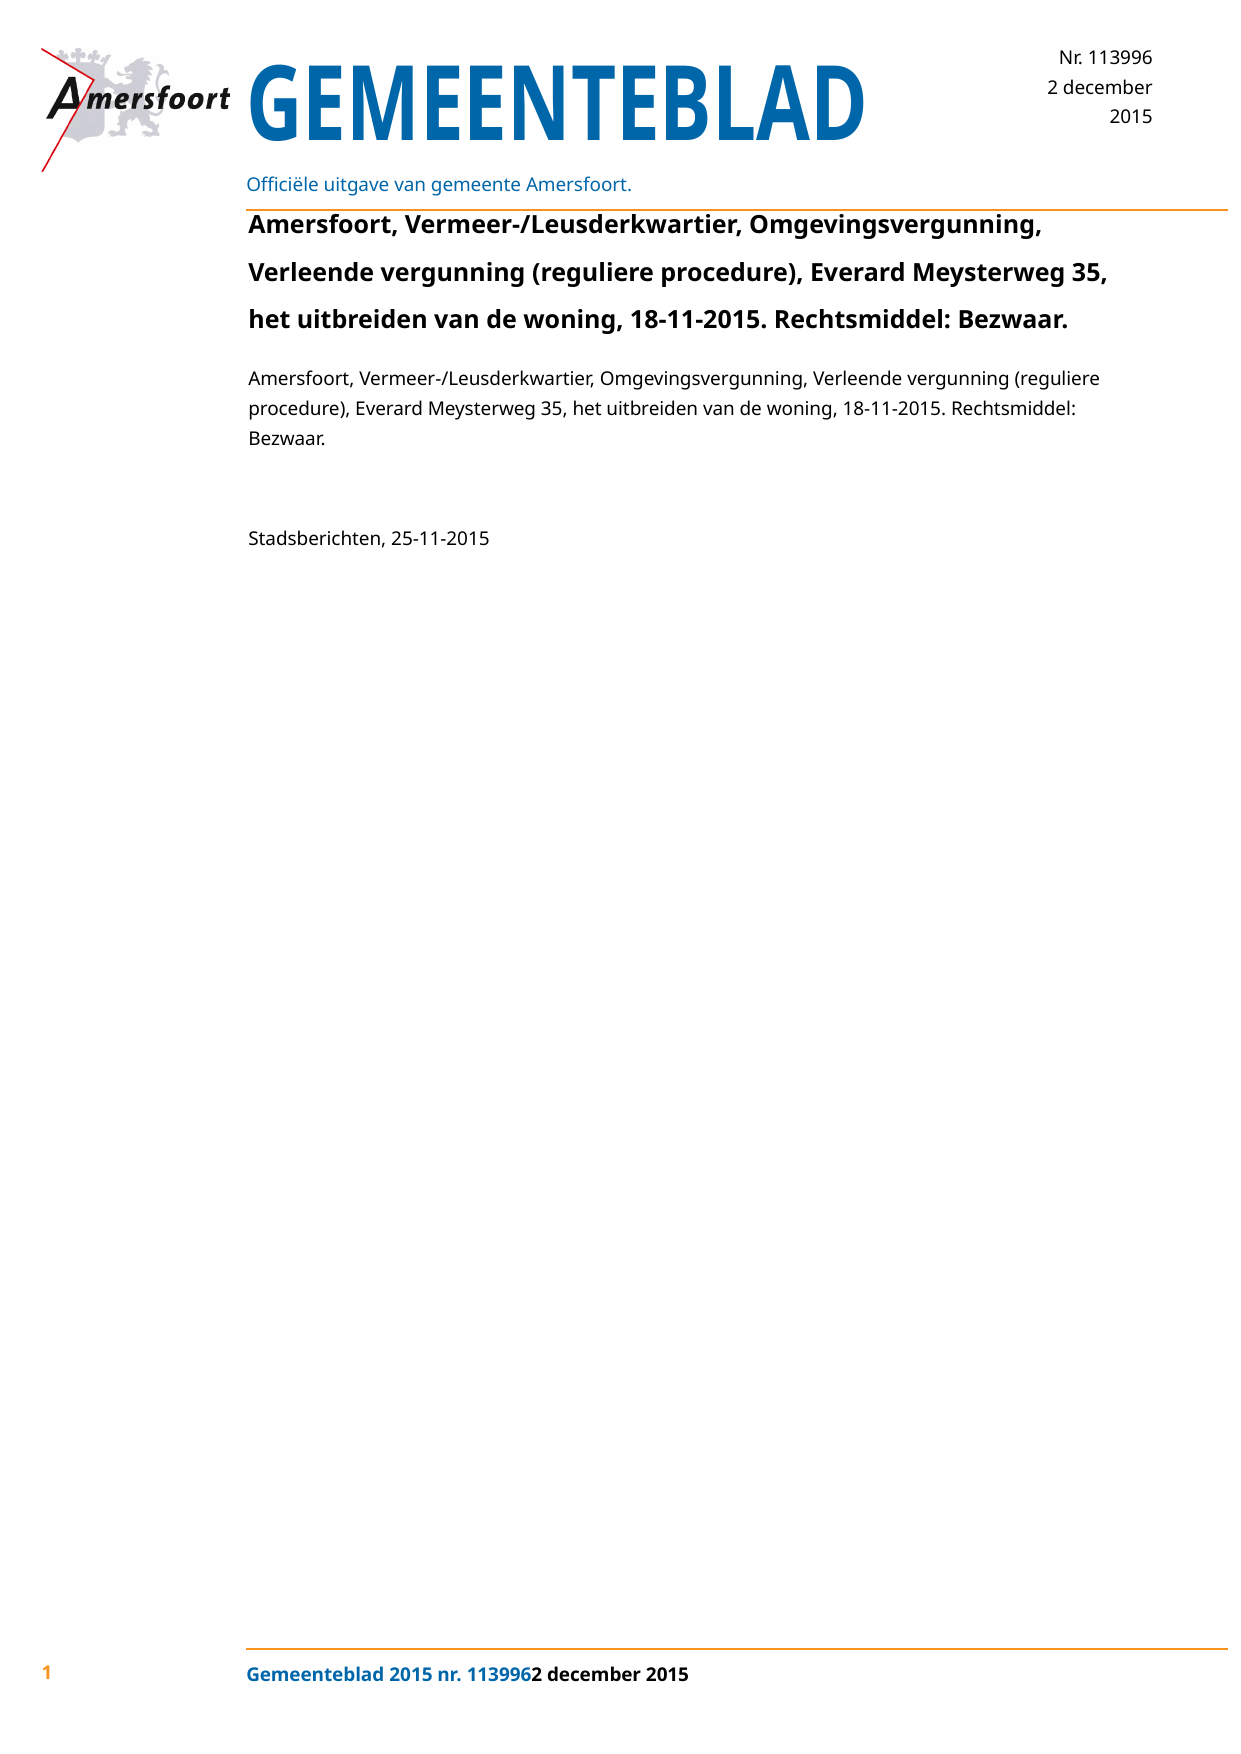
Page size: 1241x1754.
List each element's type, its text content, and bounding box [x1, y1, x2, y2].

text Stadsberichten, 25-11-2015 [248, 526, 1152, 551]
picture [41, 47, 231, 172]
text Amersfoort, Vermeer-/Leusderkwartier, Omgevingsvergunning, Verleende vergunning (reguliere procedure), Everard Meysterweg 35, het uitbreiden van de woning, 18-11-2015. Rechtsmiddel: Bezwaar. [248, 211, 1152, 336]
text Amersfoort, Vermeer-/Leusderkwartier, Omgevingsvergunning, Verleende vergunning (reguliere procedure), Everard Meysterweg 35, het uitbreiden van de woning, 18-11-2015. Rechtsmiddel: Bezwaar. [248, 366, 1152, 450]
